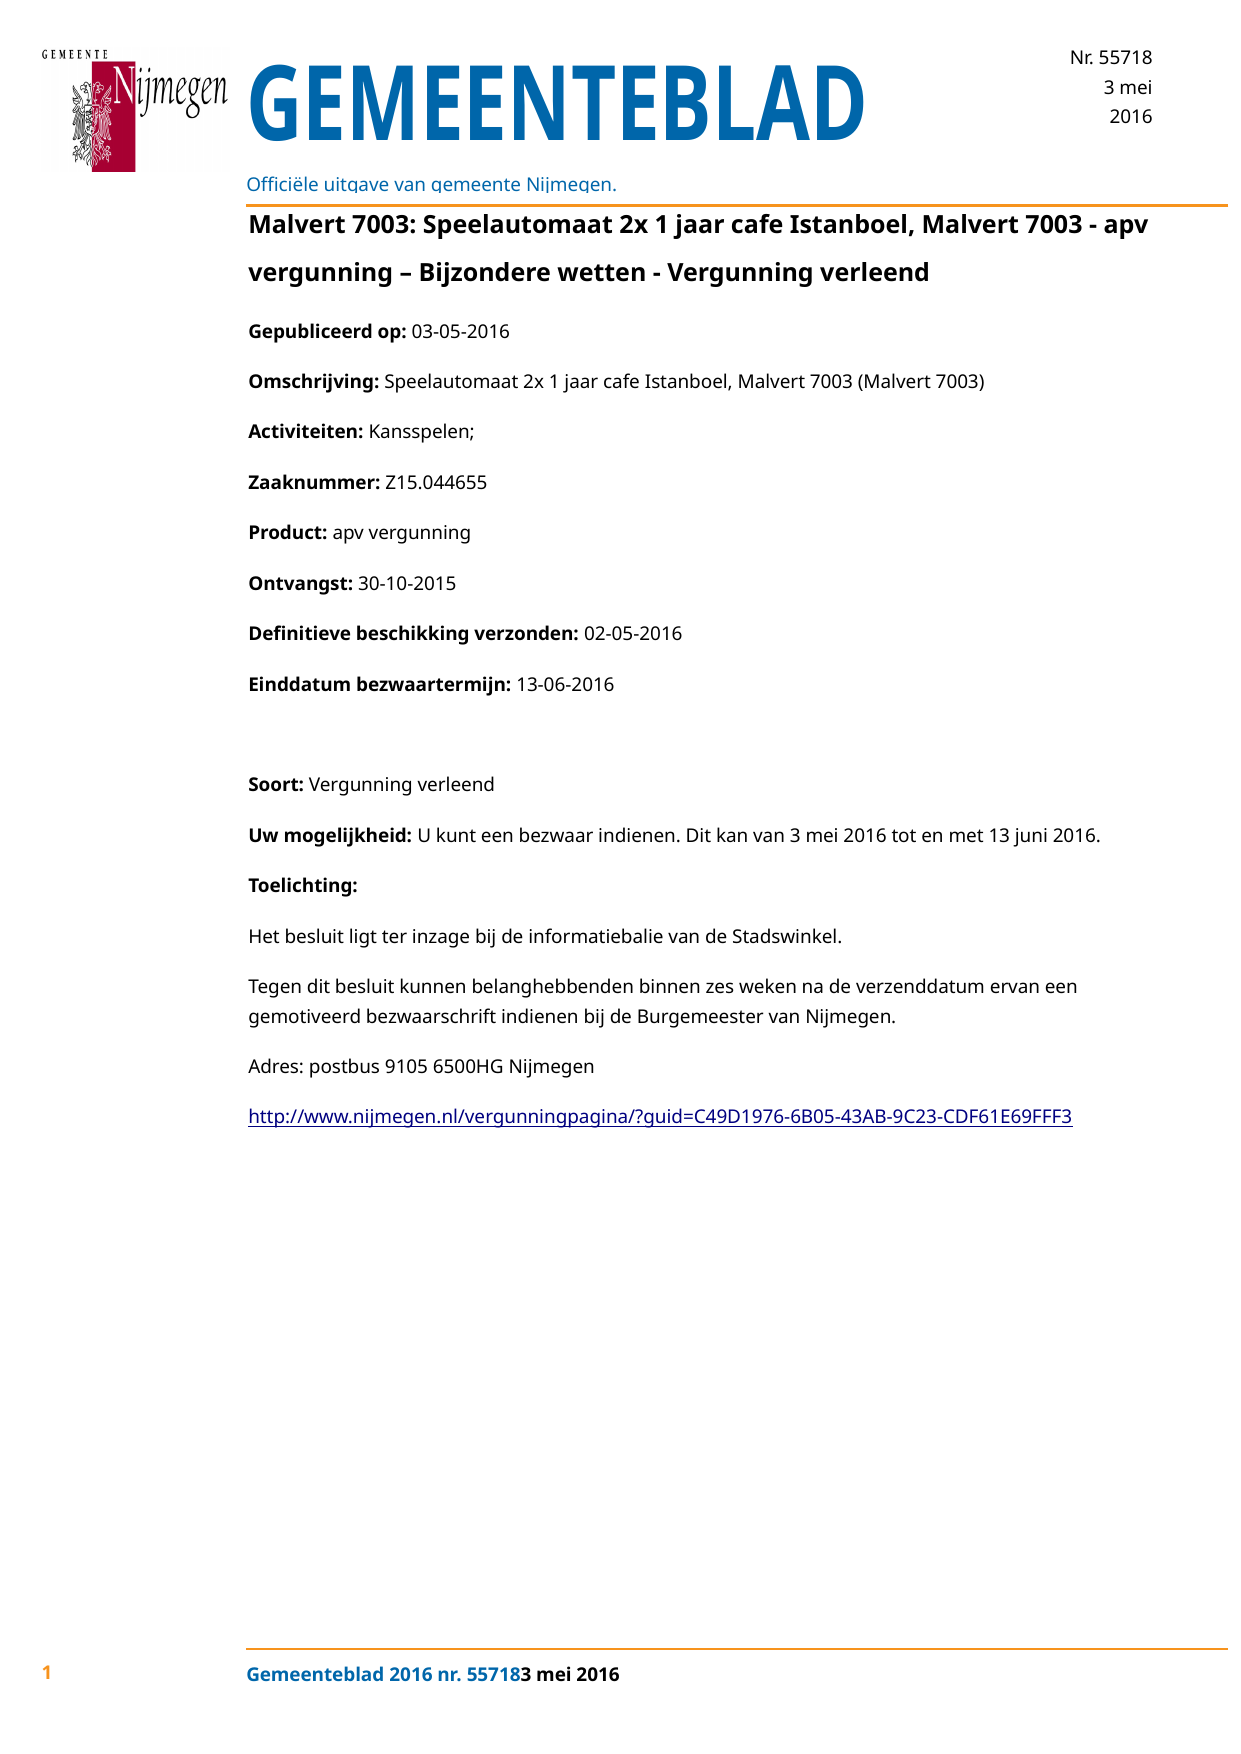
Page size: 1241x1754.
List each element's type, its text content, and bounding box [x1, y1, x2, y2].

text Activiteiten: Kansspelen; [248, 419, 1152, 444]
text Uw mogelijkheid: U kunt een bezwaar indienen. Dit kan van 3 mei 2016 tot en met 13 juni 2016. [248, 822, 1152, 848]
text Het besluit ligt ter inzage bij de informatiebalie van de Stadswinkel. [248, 923, 1152, 949]
text Ontvangst: 30-10-2015 [248, 570, 1152, 596]
text http://www.nijmegen.nl/vergunningpagina/?guid=C49D1976-6B05-43AB-9C23-CDF61E69FFF3 [248, 1104, 1152, 1129]
picture [41, 47, 231, 172]
text Einddatum bezwaartermijn: 13-06-2016 [248, 671, 1152, 697]
text Adres: postbus 9105 6500HG Nijmegen [248, 1053, 1152, 1079]
text Omschrijving: Speelautomaat 2x 1 jaar cafe Istanboel, Malvert 7003 (Malvert 7003) [248, 368, 1152, 394]
text Product: apv vergunning [248, 519, 1152, 545]
text Soort: Vergunning verleend [248, 772, 1152, 797]
text Toelichting: [248, 872, 1152, 898]
text Tegen dit besluit kunnen belanghebbenden binnen zes weken na de verzenddatum ervan een gemotiveerd bezwaarschrift indienen bij de Burgemeester van Nijmegen. [248, 973, 1152, 1029]
text Zaaknummer: Z15.044655 [248, 469, 1152, 495]
text Gepubliceerd op: 03-05-2016 [248, 318, 1152, 344]
text Definitieve beschikking verzonden: 02-05-2016 [248, 620, 1152, 646]
text Malvert 7003: Speelautomaat 2x 1 jaar cafe Istanboel, Malvert 7003 - apv vergunning – Bijzondere wetten - Vergunning verleend [248, 207, 1152, 288]
